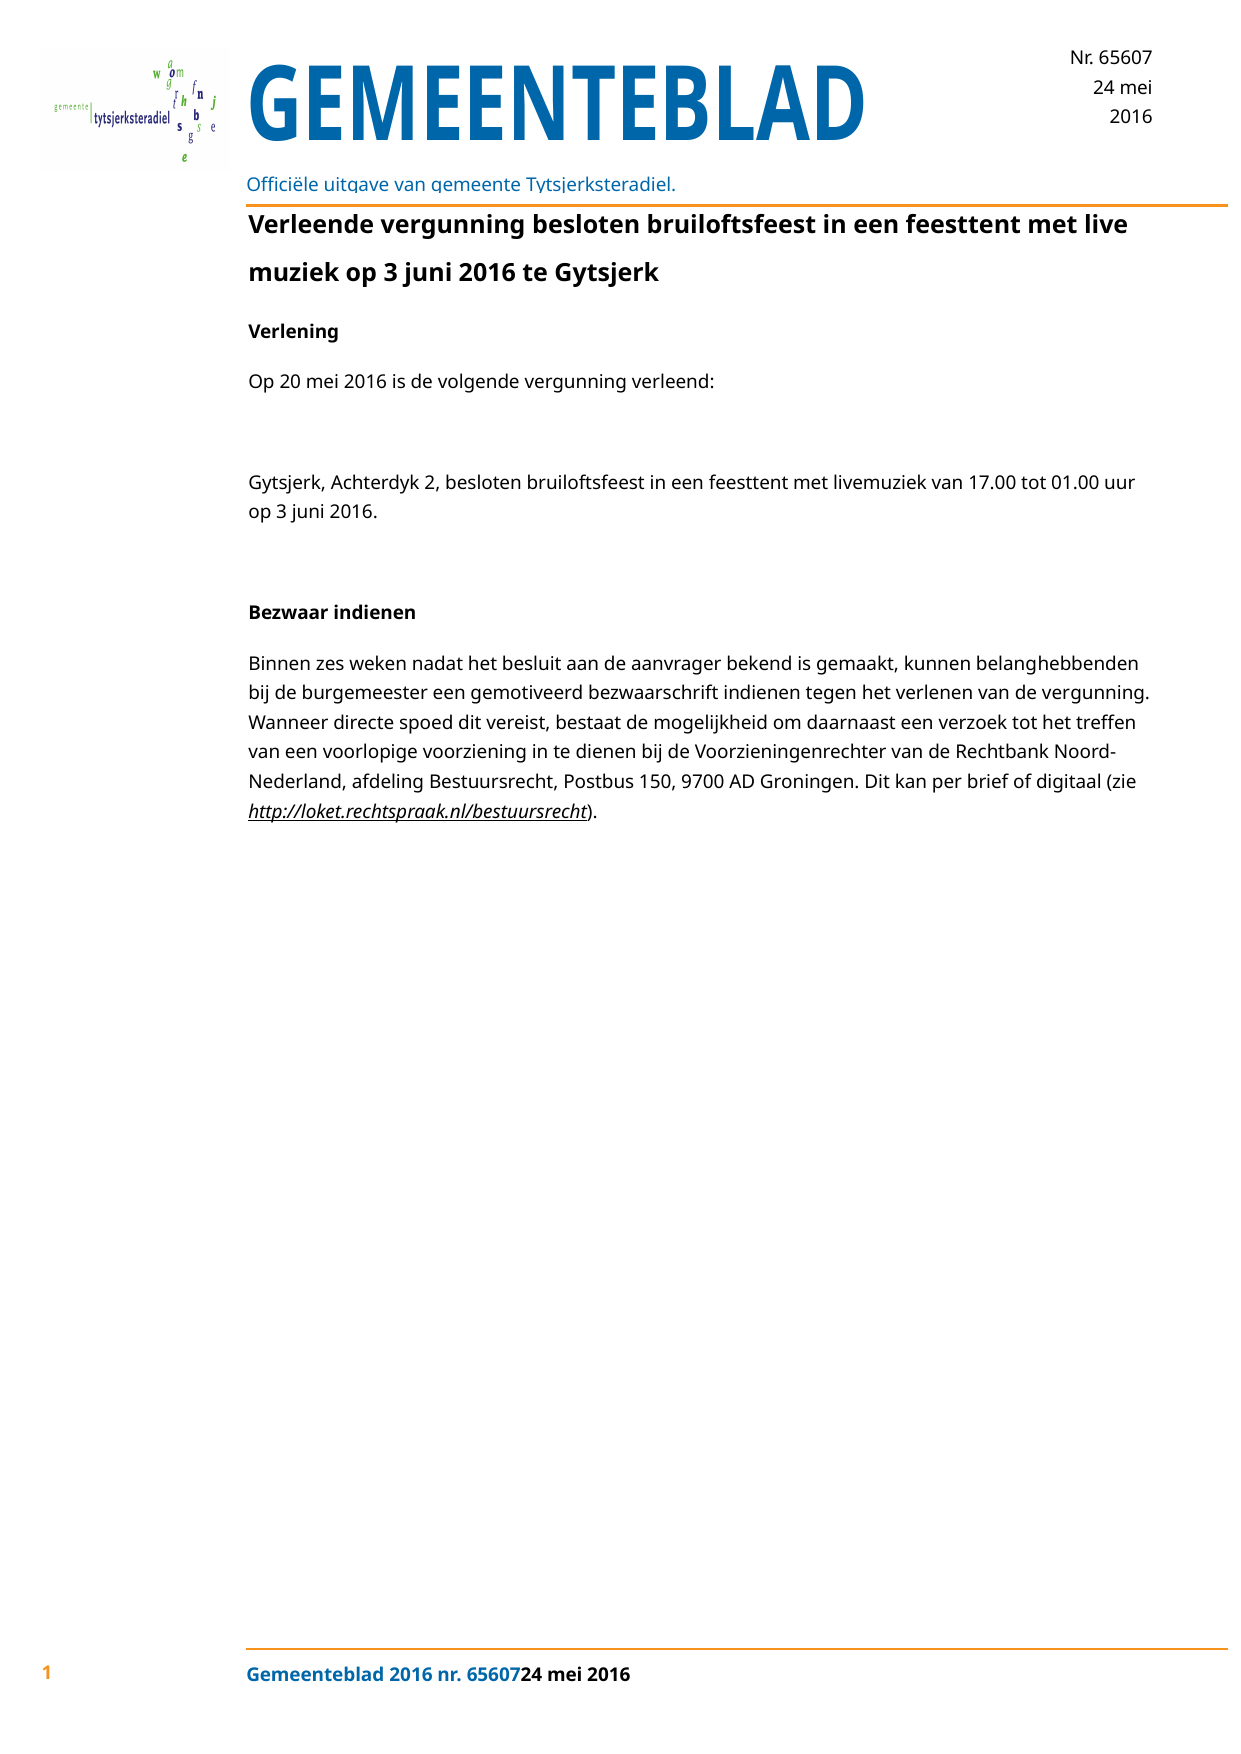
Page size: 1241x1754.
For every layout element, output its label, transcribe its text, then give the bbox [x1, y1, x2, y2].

text Binnen zes weken nadat het besluit aan de aanvrager bekend is gemaakt, kunnen belang­hebbenden bij de burgemeester een gemotiveerd bezwaarschrift indienen tegen het verlenen van de ver­gunning. Wanneer directe spoed dit vereist, bestaat de mogelijkheid om daarnaast een verzoek tot het treffen van een voorlopige voorziening in te dienen bij de Voorzieningenrechter van de Rechtbank Noord-Nederland, afdeling Bestuursrecht, Postbus 150, 9700 AD Groningen. Dit kan per brief of digitaal (zie http://loket.rechtspraak.nl/bestuursrecht). [248, 650, 1152, 824]
picture [41, 47, 231, 172]
text Verleende vergunning besloten bruiloftsfeest in een feesttent met live muziek op 3 juni 2016 te Gytsjerk [248, 207, 1152, 288]
text Bezwaar indienen [248, 599, 1152, 625]
text Verlening [248, 318, 1152, 344]
text Gytsjerk, Achterdyk 2, besloten bruiloftsfeest in een feesttent met livemuziek van 17.00 tot 01.00 uur op 3 juni 2016. [248, 469, 1152, 524]
text Op 20 mei 2016 is de volgende vergunning ver­leend: [248, 368, 1152, 394]
